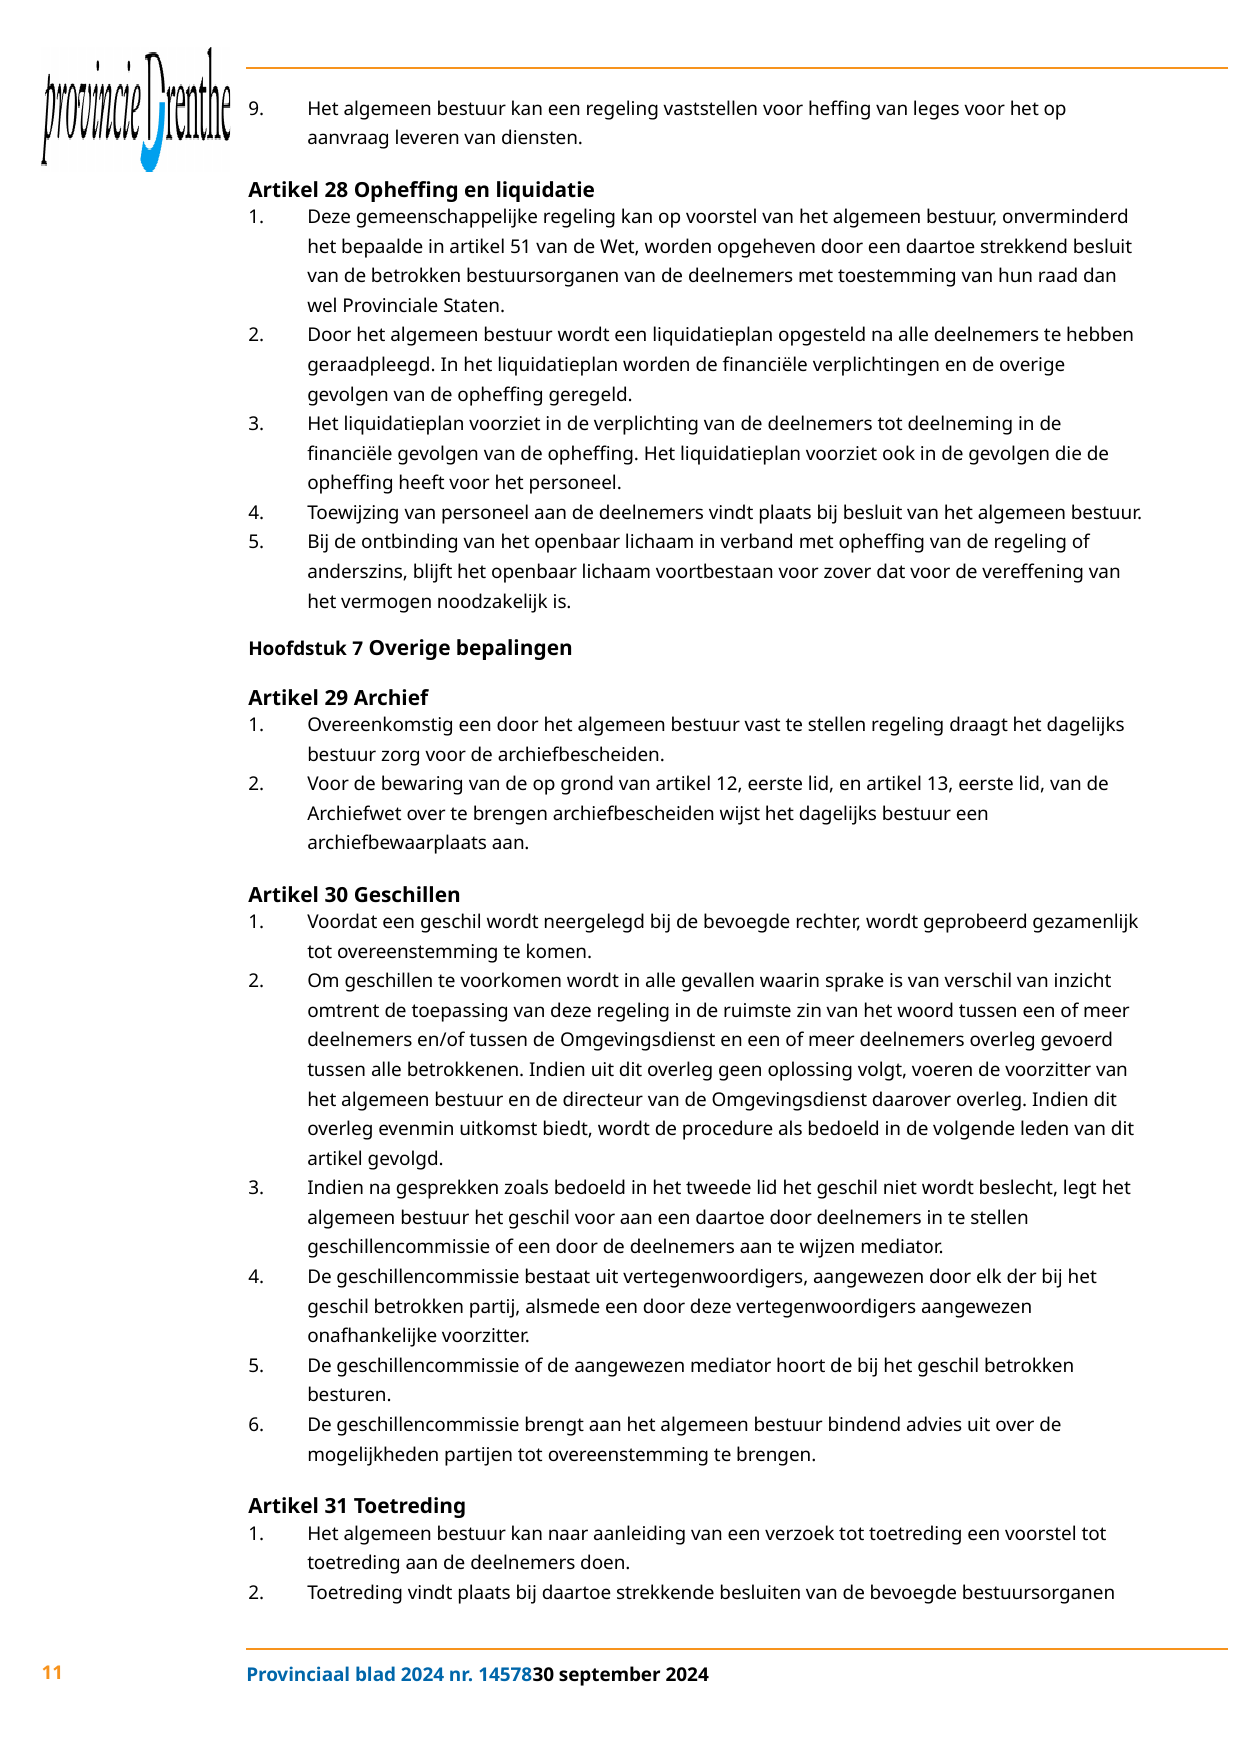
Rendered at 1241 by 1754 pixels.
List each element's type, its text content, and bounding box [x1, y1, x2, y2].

list Indien na gesprekken zoals bedoeld in het tweede lid het geschil niet wordt beslecht, legt het algemeen bestuur het geschil voor aan een daartoe door deelnemers in te stellen geschillencommissie of een door de deelnemers aan te wijzen mediator. [248, 1174, 1152, 1259]
list Overeenkomstig een door het algemeen bestuur vast te stellen regeling draagt het dagelijks bestuur zorg voor de archiefbescheiden. [248, 711, 1152, 766]
picture [41, 47, 231, 172]
list De geschillencommissie of de aangewezen mediator hoort de bij het geschil betrokken besturen. [248, 1352, 1152, 1407]
text Artikel 28 Opheffing en liquidatie [248, 175, 1152, 203]
text Artikel 31 Toetreding [248, 1491, 1152, 1520]
list De geschillencommissie bestaat uit vertegenwoordigers, aangewezen door elk der bij het geschil betrokken partij, alsmede een door deze vertegenwoordigers aangewezen onafhankelijke voorzitter. [248, 1263, 1152, 1348]
list Toewijzing van personeel aan de deelnemers vindt plaats bij besluit van het algemeen bestuur. [248, 499, 1152, 525]
list Deze gemeenschappelijke regeling kan op voorstel van het algemeen bestuur, onverminderd het bepaalde in artikel 51 van de Wet, worden opgeheven door een daartoe strekkend besluit van de betrokken bestuursorganen van de deelnemers met toestemming van hun raad dan wel Provinciale Staten. [248, 203, 1152, 318]
list Het liquidatieplan voorziet in de verplichting van de deelnemers tot deelneming in de financiële gevolgen van de opheffing. Het liquidatieplan voorziet ook in de gevolgen die de opheffing heeft voor het personeel. [248, 410, 1152, 495]
text Artikel 30 Geschillen [248, 880, 1152, 908]
text Artikel 29 Archief [248, 683, 1152, 711]
list Door het algemeen bestuur wordt een liquidatieplan opgesteld na alle deelnemers te hebben geraadpleegd. In het liquidatieplan worden de financiële verplichtingen en de overige gevolgen van de opheffing geregeld. [248, 322, 1152, 406]
list De geschillencommissie brengt aan het algemeen bestuur bindend advies uit over de mogelijkheden partijen tot overeenstemming te brengen. [248, 1411, 1152, 1467]
list Het algemeen bestuur kan naar aanleiding van een verzoek tot toetreding een voorstel tot toetreding aan de deelnemers doen. [248, 1520, 1152, 1575]
text Hoofdstuk 7 Overige bepalingen [248, 633, 1152, 662]
list Het algemeen bestuur kan een regeling vaststellen voor heffing van leges voor het op aanvraag leveren van diensten. [248, 95, 1152, 150]
list Bij de ontbinding van het openbaar lichaam in verband met opheffing van de regeling of anderszins, blijft het openbaar lichaam voortbestaan voor zover dat voor de vereffening van het vermogen noodzakelijk is. [248, 529, 1152, 613]
list Toetreding vindt plaats bij daartoe strekkende besluiten van de bevoegde bestuursorganen [248, 1579, 1152, 1604]
list Voordat een geschil wordt neergelegd bij de bevoegde rechter, wordt geprobeerd gezamenlijk tot overeenstemming te komen. [248, 908, 1152, 964]
list Om geschillen te voorkomen wordt in alle gevallen waarin sprake is van verschil van inzicht omtrent de toepassing van deze regeling in de ruimste zin van het woord tussen een of meer deelnemers en/of tussen de Omgevingsdienst en een of meer deelnemers overleg gevoerd tussen alle betrokkenen. Indien uit dit overleg geen oplossing volgt, voeren de voorzitter van het algemeen bestuur en de directeur van de Omgevingsdienst daarover overleg. Indien dit overleg evenmin uitkomst biedt, wordt de procedure als bedoeld in de volgende leden van dit artikel gevolgd. [248, 967, 1152, 1171]
list Voor de bewaring van de op grond van artikel 12, eerste lid, en artikel 13, eerste lid, van de Archiefwet over te brengen archiefbescheiden wijst het dagelijks bestuur een archiefbewaarplaats aan. [248, 770, 1152, 855]
